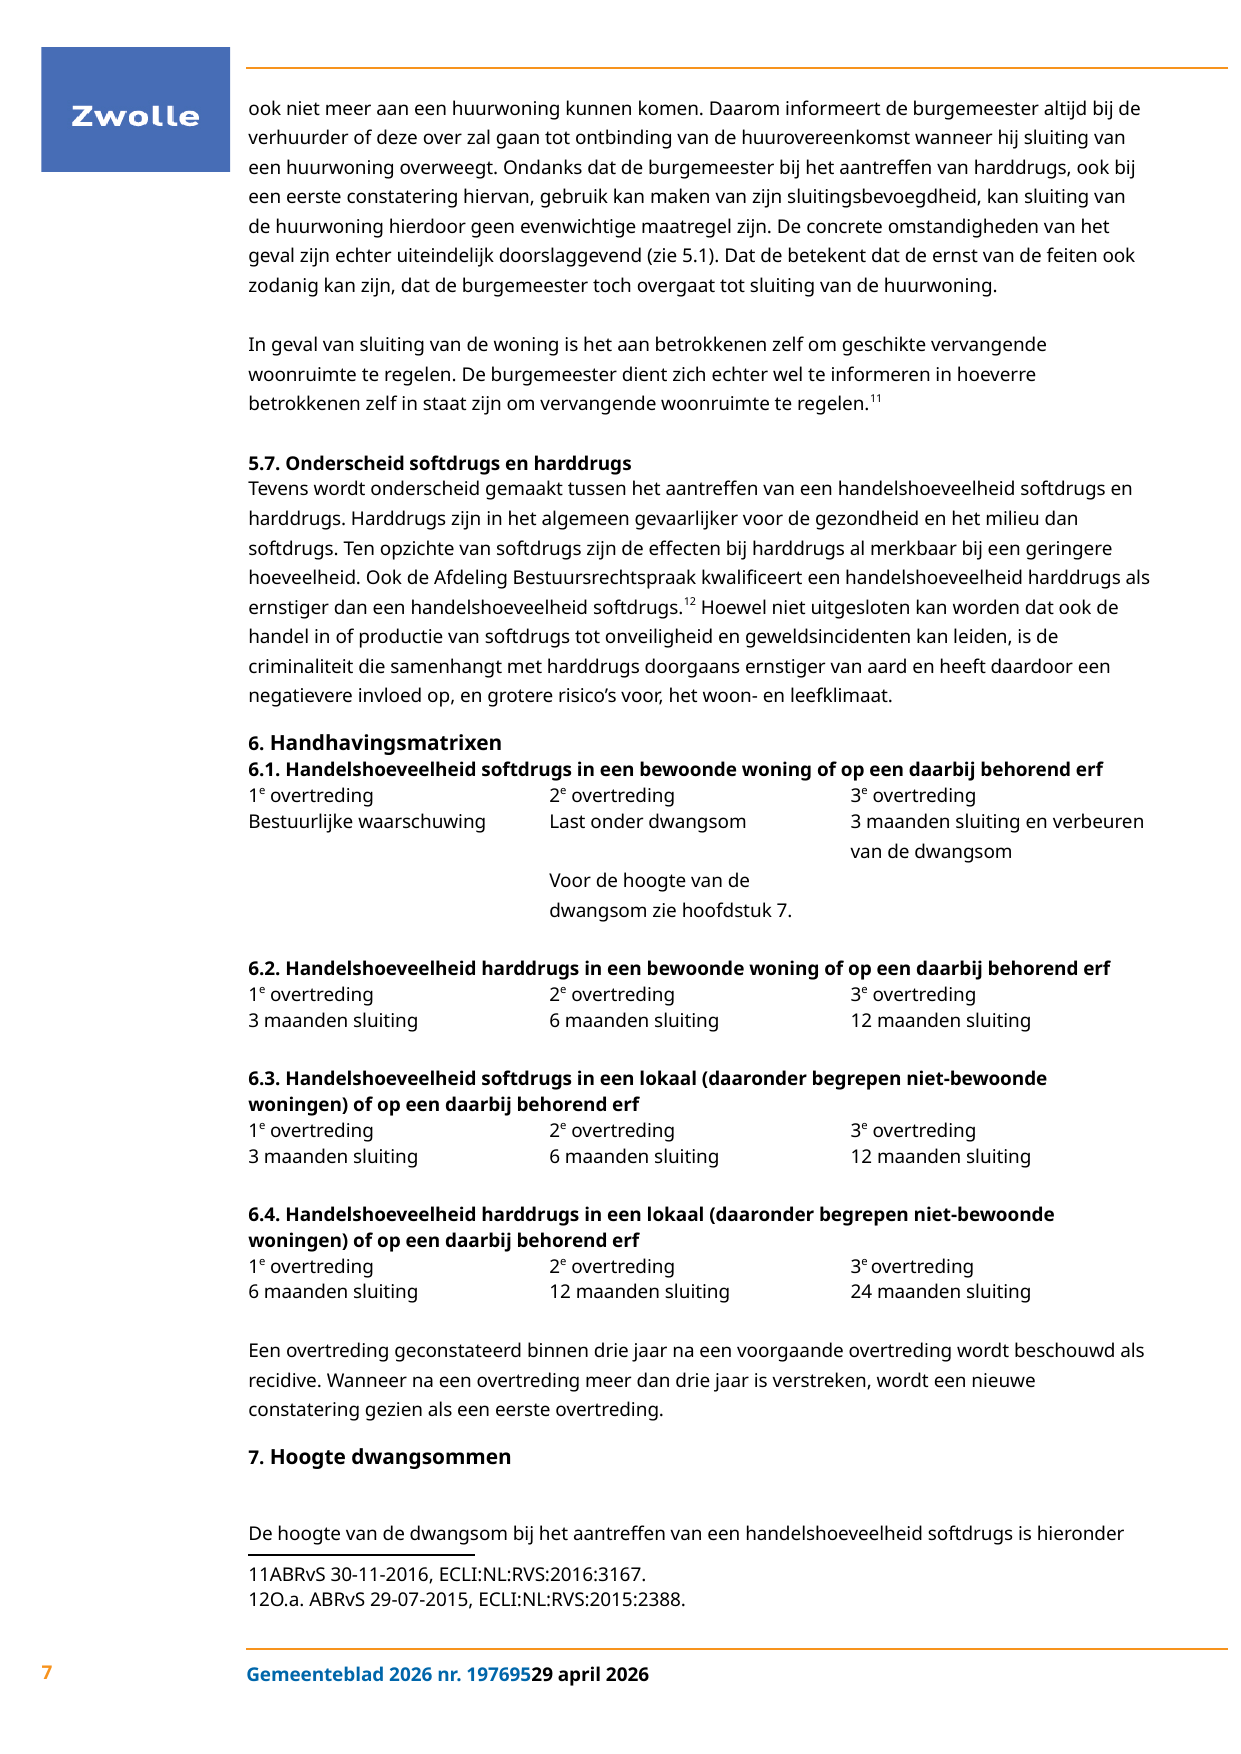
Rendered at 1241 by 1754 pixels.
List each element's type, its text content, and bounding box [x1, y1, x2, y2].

text O.a. ABRvS 29-07-2015, ECLI:NL:RVS:2015:2388. [248, 1586, 1152, 1612]
table_cell 6 maanden sluiting [549, 1007, 850, 1033]
table_header 3e overtreding [850, 981, 1152, 1007]
table_header 2e overtreding [549, 783, 850, 808]
table_header 1e overtreding [248, 981, 549, 1007]
text ABRvS 30-11-2016, ECLI:NL:RVS:2016:3167. [248, 1561, 1152, 1586]
table_header 2e overtreding [549, 1253, 850, 1279]
table_header 1e overtreding [248, 783, 549, 808]
table_header 3e overtreding [850, 1253, 1152, 1279]
text 6.1. Handelshoeveelheid softdrugs in een bewoonde woning of op een daarbij behorend erf [248, 757, 1152, 782]
text Tevens wordt onderscheid gemaakt tussen het aantreffen van een handelshoeveelheid softdrugs en harddrugs. Harddrugs zijn in het algemeen gevaarlijker voor de gezondheid en het milieu dan softdrugs. Ten opzichte van softdrugs zijn de effecten bij harddrugs al merkbaar bij een geringere hoeveelheid. Ook de Afdeling Bestuursrechtspraak kwalificeert een handelshoeveelheid harddrugs als ernstiger dan een handelshoeveelheid softdrugs. Hoewel niet uitgesloten kan worden dat ook de handel in of productie van softdrugs tot onveiligheid en geweldsincidenten kan leiden, is de criminaliteit die samenhangt met harddrugs doorgaans ernstiger van aard en heeft daardoor een negatievere invloed op, en grotere risico’s voor, het woon- en leefklimaat. [248, 476, 1152, 708]
text 7. Hoogte dwangsommen [248, 1442, 1152, 1471]
table_header 3e overtreding [850, 1117, 1152, 1143]
table_header 1e overtreding [248, 1253, 549, 1279]
text In geval van sluiting van de woning is het aan betrokkenen zelf om geschikte vervangende woonruimte te regelen. De burgemeester dient zich echter wel te informeren in hoeverre betrokkenen zelf in staat zijn om vervangende woonruimte te regelen. [248, 331, 1152, 416]
table_cell 3 maanden sluiting [248, 1007, 549, 1033]
picture [41, 47, 231, 172]
table_cell Last onder dwangsom Voor de hoogte van de dwangsom zie hoofdstuk 7. [549, 808, 850, 923]
table_cell 12 maanden sluiting [850, 1007, 1152, 1033]
text 5.7. Onderscheid softdrugs en harddrugs [248, 450, 1152, 476]
text Een overtreding geconstateerd binnen drie jaar na een voorgaande overtreding wordt beschouwd als recidive. Wanneer na een overtreding meer dan drie jaar is verstreken, wordt een nieuwe constatering gezien als een eerste overtreding. [248, 1337, 1152, 1422]
table_cell 3 maanden sluiting [248, 1143, 549, 1169]
table_cell 12 maanden sluiting [850, 1143, 1152, 1169]
table_cell 6 maanden sluiting [549, 1143, 850, 1169]
text De hoogte van de dwangsom bij het aantreffen van een handelshoeveelheid softdrugs is hieronder [248, 1520, 1152, 1546]
table_header 3e overtreding [850, 783, 1152, 808]
text 6.2. Handelshoeveelheid harddrugs in een bewoonde woning of op een daarbij behorend erf [248, 956, 1152, 981]
table_header 1e overtreding [248, 1117, 549, 1143]
table_header 2e overtreding [549, 981, 850, 1007]
table_cell 6 maanden sluiting [248, 1279, 549, 1304]
text ook niet meer aan een huurwoning kunnen komen. Daarom informeert de burgemeester altijd bij de verhuurder of deze over zal gaan tot ontbinding van de huurovereenkomst wanneer hij sluiting van een huurwoning overweegt. Ondanks dat de burgemeester bij het aantreffen van harddrugs, ook bij een eerste constatering hiervan, gebruik kan maken van zijn sluitingsbevoegdheid, kan sluiting van de huurwoning hierdoor geen evenwichtige maatregel zijn. De concrete omstandigheden van het geval zijn echter uiteindelijk doorslaggevend (zie 5.1). Dat de betekent dat de ernst van de feiten ook zodanig kan zijn, dat de burgemeester toch overgaat tot sluiting van de huurwoning. [248, 95, 1152, 298]
text 6.3. Handelshoeveelheid softdrugs in een lokaal (daaronder begrepen niet-bewoonde woningen) of op een daarbij behorend erf [248, 1066, 1152, 1117]
table_cell 24 maanden sluiting [850, 1279, 1152, 1304]
table_cell Bestuurlijke waarschuwing [248, 808, 549, 923]
text 6.4. Handelshoeveelheid harddrugs in een lokaal (daaronder begrepen niet-bewoonde woningen) of op een daarbij behorend erf [248, 1201, 1152, 1253]
table_cell 3 maanden sluiting en verbeuren van de dwangsom [850, 808, 1152, 923]
table_cell 12 maanden sluiting [549, 1279, 850, 1304]
text 6. Handhavingsmatrixen [248, 728, 1152, 757]
table_header 2e overtreding [549, 1117, 850, 1143]
